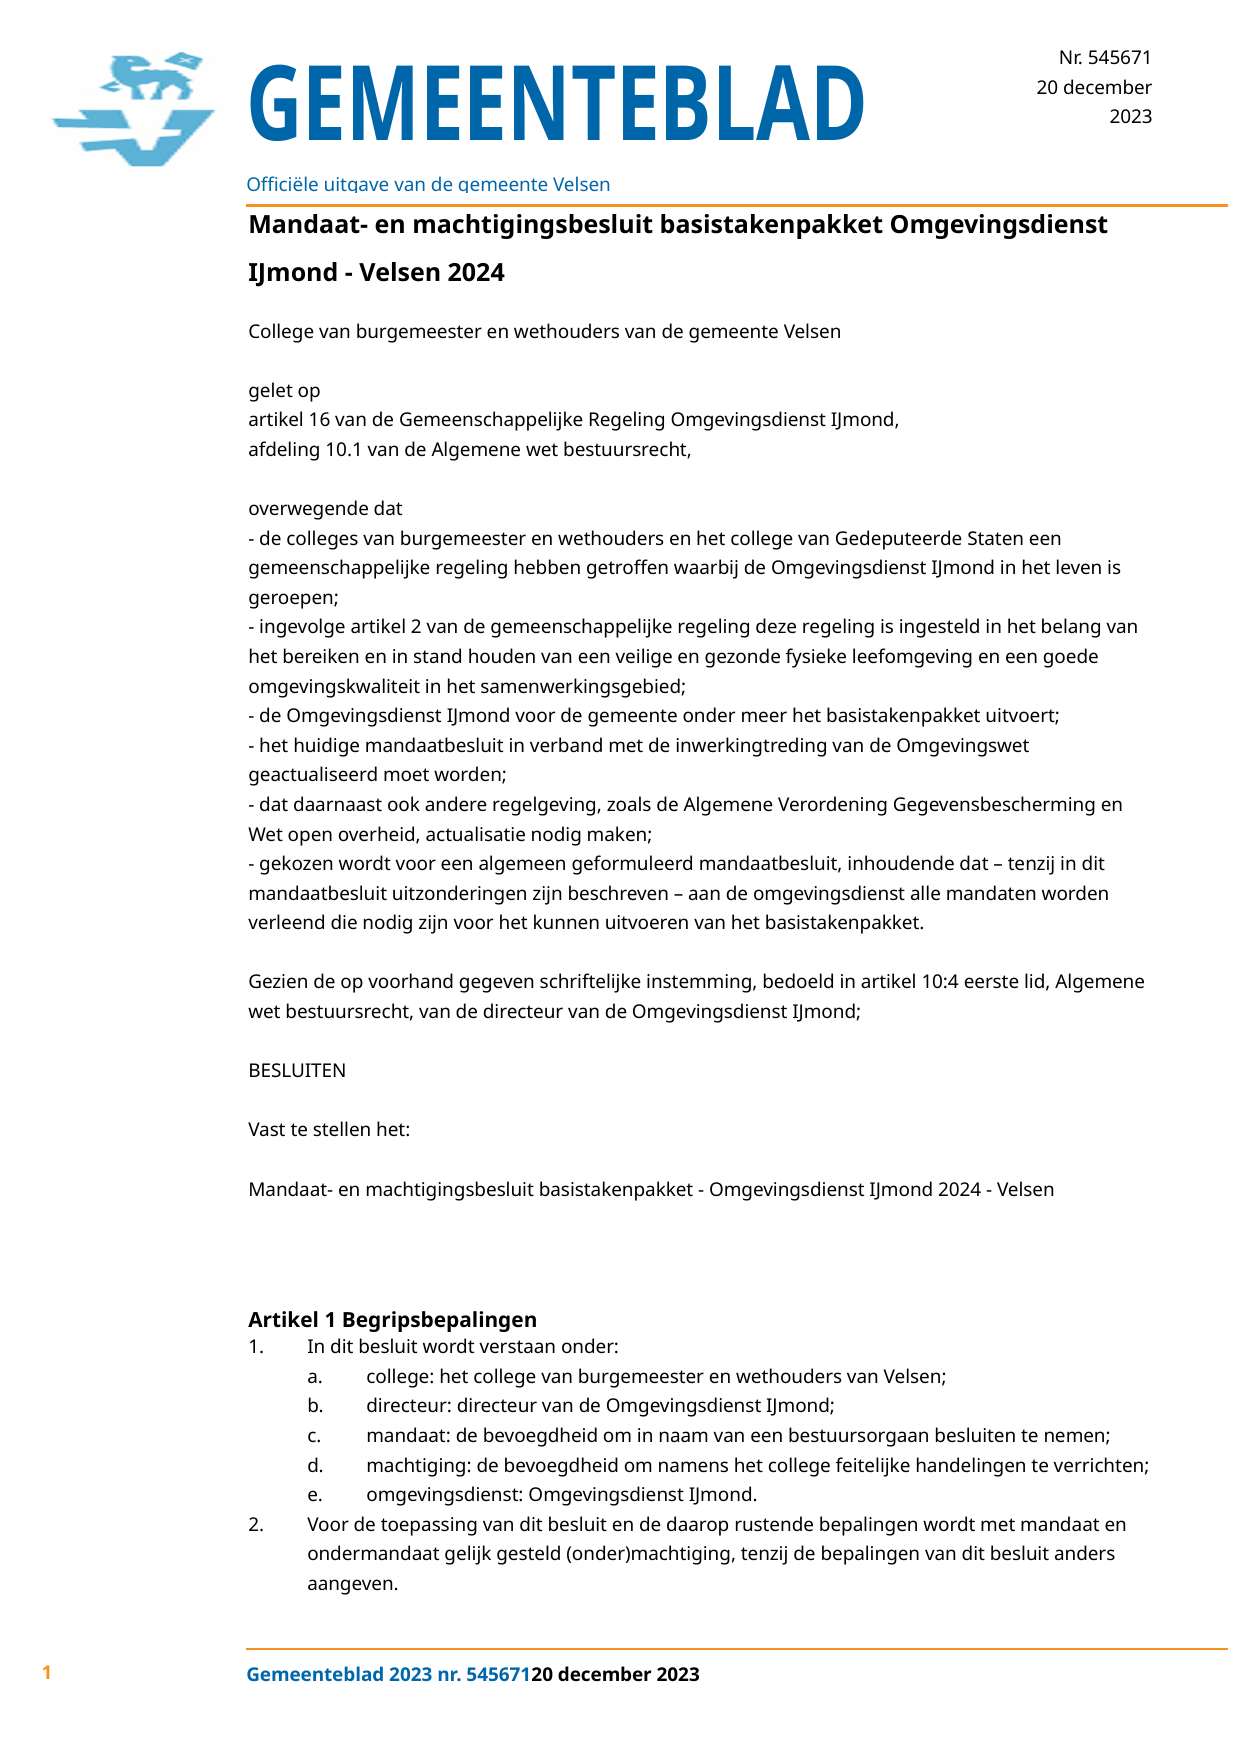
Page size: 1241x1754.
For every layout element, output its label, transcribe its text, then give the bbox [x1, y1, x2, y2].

text - ingevolge artikel 2 van de gemeenschappelijke regeling deze regeling is ingesteld in het belang van het bereiken en in stand houden van een veilige en gezonde fysieke leefomgeving en een goede omgevingskwaliteit in het samenwerkingsgebied; [248, 614, 1152, 699]
text - de colleges van burgemeester en wethouders en het college van Gedeputeerde Staten een gemeenschappelijke regeling hebben getroffen waarbij de Omgevingsdienst IJmond in het leven is geroepen; [248, 525, 1152, 610]
list directeur: directeur van de Omgevingsdienst IJmond; [307, 1393, 1152, 1418]
list omgevingsdienst: Omgevingsdienst IJmond. [307, 1481, 1152, 1507]
list machtiging: de bevoegdheid om namens het college feitelijke handelingen te verrichten; [307, 1452, 1152, 1478]
text gelet op [248, 377, 1152, 403]
list In dit besluit wordt verstaan onder: [248, 1333, 1152, 1359]
text Mandaat- en machtigingsbesluit basistakenpakket - Omgevingsdienst IJmond 2024 - Velsen [248, 1176, 1152, 1202]
text Artikel 1 Begripsbepalingen [248, 1305, 1152, 1333]
text overwegende dat [248, 495, 1152, 521]
text afdeling 10.1 van de Algemene wet bestuursrecht, [248, 436, 1152, 462]
text Gezien de op voorhand gegeven schriftelijke instemming, bedoeld in artikel 10:4 eerste lid, Algemene wet bestuursrecht, van de directeur van de Omgevingsdienst IJmond; [248, 969, 1152, 1024]
text - dat daarnaast ook andere regelgeving, zoals de Algemene Verordening Gegevensbescherming en Wet open overheid, actualisatie nodig maken; [248, 791, 1152, 847]
text BESLUITEN [248, 1057, 1152, 1083]
picture [41, 47, 231, 172]
text artikel 16 van de Gemeenschappelijke Regeling Omgevingsdienst IJmond, [248, 407, 1152, 432]
text - de Omgevingsdienst IJmond voor de gemeente onder meer het basistakenpakket uitvoert; [248, 702, 1152, 728]
list college: het college van burgemeester en wethouders van Velsen; [307, 1363, 1152, 1389]
text Vast te stellen het: [248, 1117, 1152, 1142]
text - gekozen wordt voor een algemeen geformuleerd mandaatbesluit, inhoudende dat – tenzij in dit mandaatbesluit uitzonderingen zijn beschreven – aan de omgevingsdienst alle mandaten worden verleend die nodig zijn voor het kunnen uitvoeren van het basistakenpakket. [248, 850, 1152, 935]
text Mandaat- en machtigingsbesluit basistakenpakket Omgevingsdienst IJmond - Velsen 2024 [248, 207, 1152, 288]
text - het huidige mandaatbesluit in verband met de inwerkingtreding van de Omgevingswet geactualiseerd moet worden; [248, 732, 1152, 787]
list Voor de toepassing van dit besluit en de daarop rustende bepalingen wordt met mandaat en ondermandaat gelijk gesteld (onder)machtiging, tenzij de bepalingen van dit besluit anders aangeven. [248, 1511, 1152, 1596]
list mandaat: de bevoegdheid om in naam van een bestuursorgaan besluiten te nemen; [307, 1422, 1152, 1448]
text College van burgemeester en wethouders van de gemeente Velsen [248, 318, 1152, 344]
